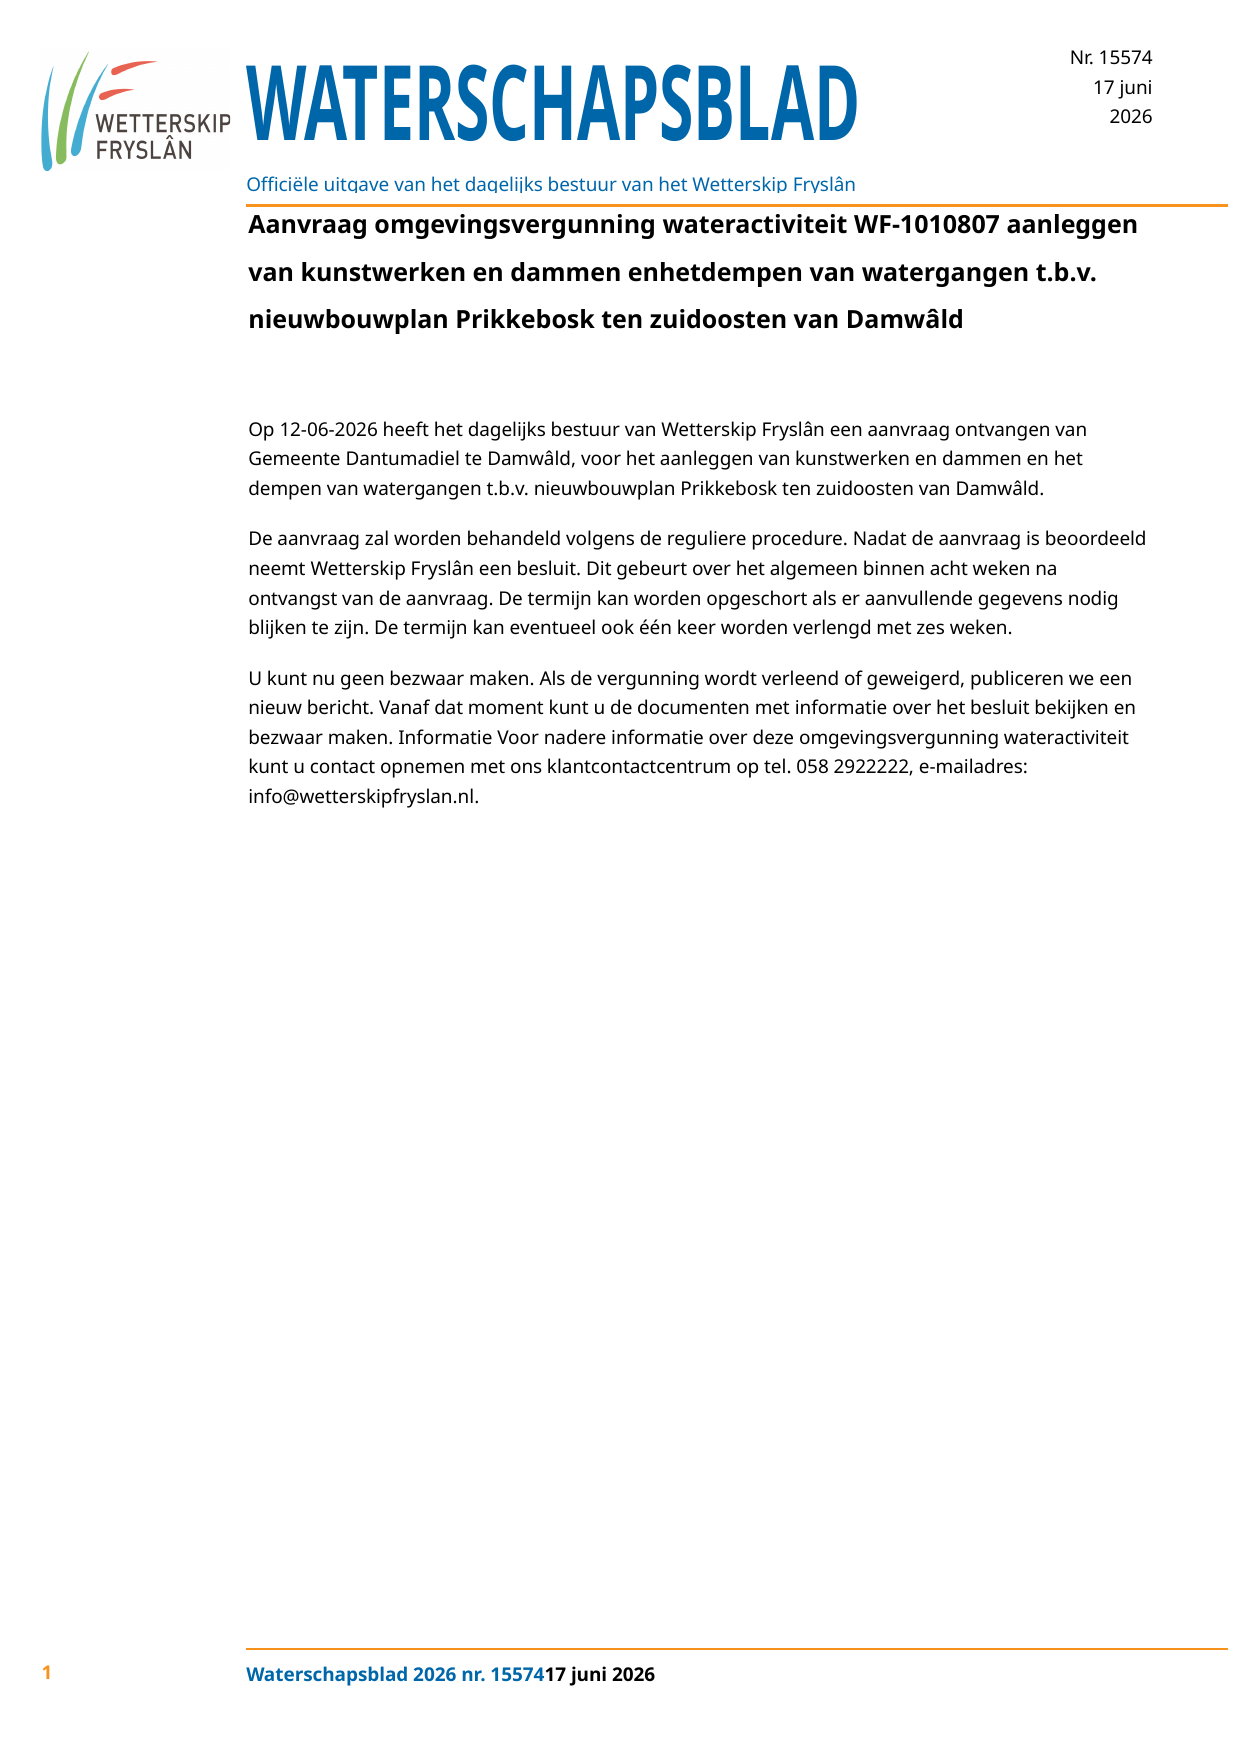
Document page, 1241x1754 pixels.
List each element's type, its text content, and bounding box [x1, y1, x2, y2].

text De aanvraag zal worden behandeld volgens de reguliere procedure. Nadat de aanvraag is beoordeeld neemt Wetterskip Fryslân een besluit. Dit gebeurt over het algemeen binnen acht weken na ontvangst van de aanvraag. De termijn kan worden opgeschort als er aanvullende gegevens nodig blijken te zijn. De termijn kan eventueel ook één keer worden verlengd met zes weken. [248, 526, 1152, 640]
text U kunt nu geen bezwaar maken. Als de vergunning wordt verleend of geweigerd, publiceren we een nieuw bericht. Vanaf dat moment kunt u de documenten met informatie over het besluit bekijken en bezwaar maken. Informatie Voor nadere informatie over deze omgevingsvergunning wateractiviteit kunt u contact opnemen met ons klantcontactcentrum op tel. 058 2922222, e-mailadres: info@wetterskipfryslan.nl. [248, 665, 1152, 809]
text Aanvraag omgevingsvergunning wateractiviteit WF-1010807 aanleggen van kunstwerken en dammen enhetdempen van watergangen t.b.v. nieuwbouwplan Prikkebosk ten zuidoosten van Damwâld [248, 207, 1152, 336]
picture [41, 47, 231, 172]
text Op 12-06-2026 heeft het dagelijks bestuur van Wetterskip Fryslân een aanvraag ontvangen van Gemeente Dantumadiel te Damwâld, voor het aanleggen van kunstwerken en dammen en het dempen van watergangen t.b.v. nieuwbouwplan Prikkebosk ten zuidoosten van Damwâld. [248, 416, 1152, 501]
